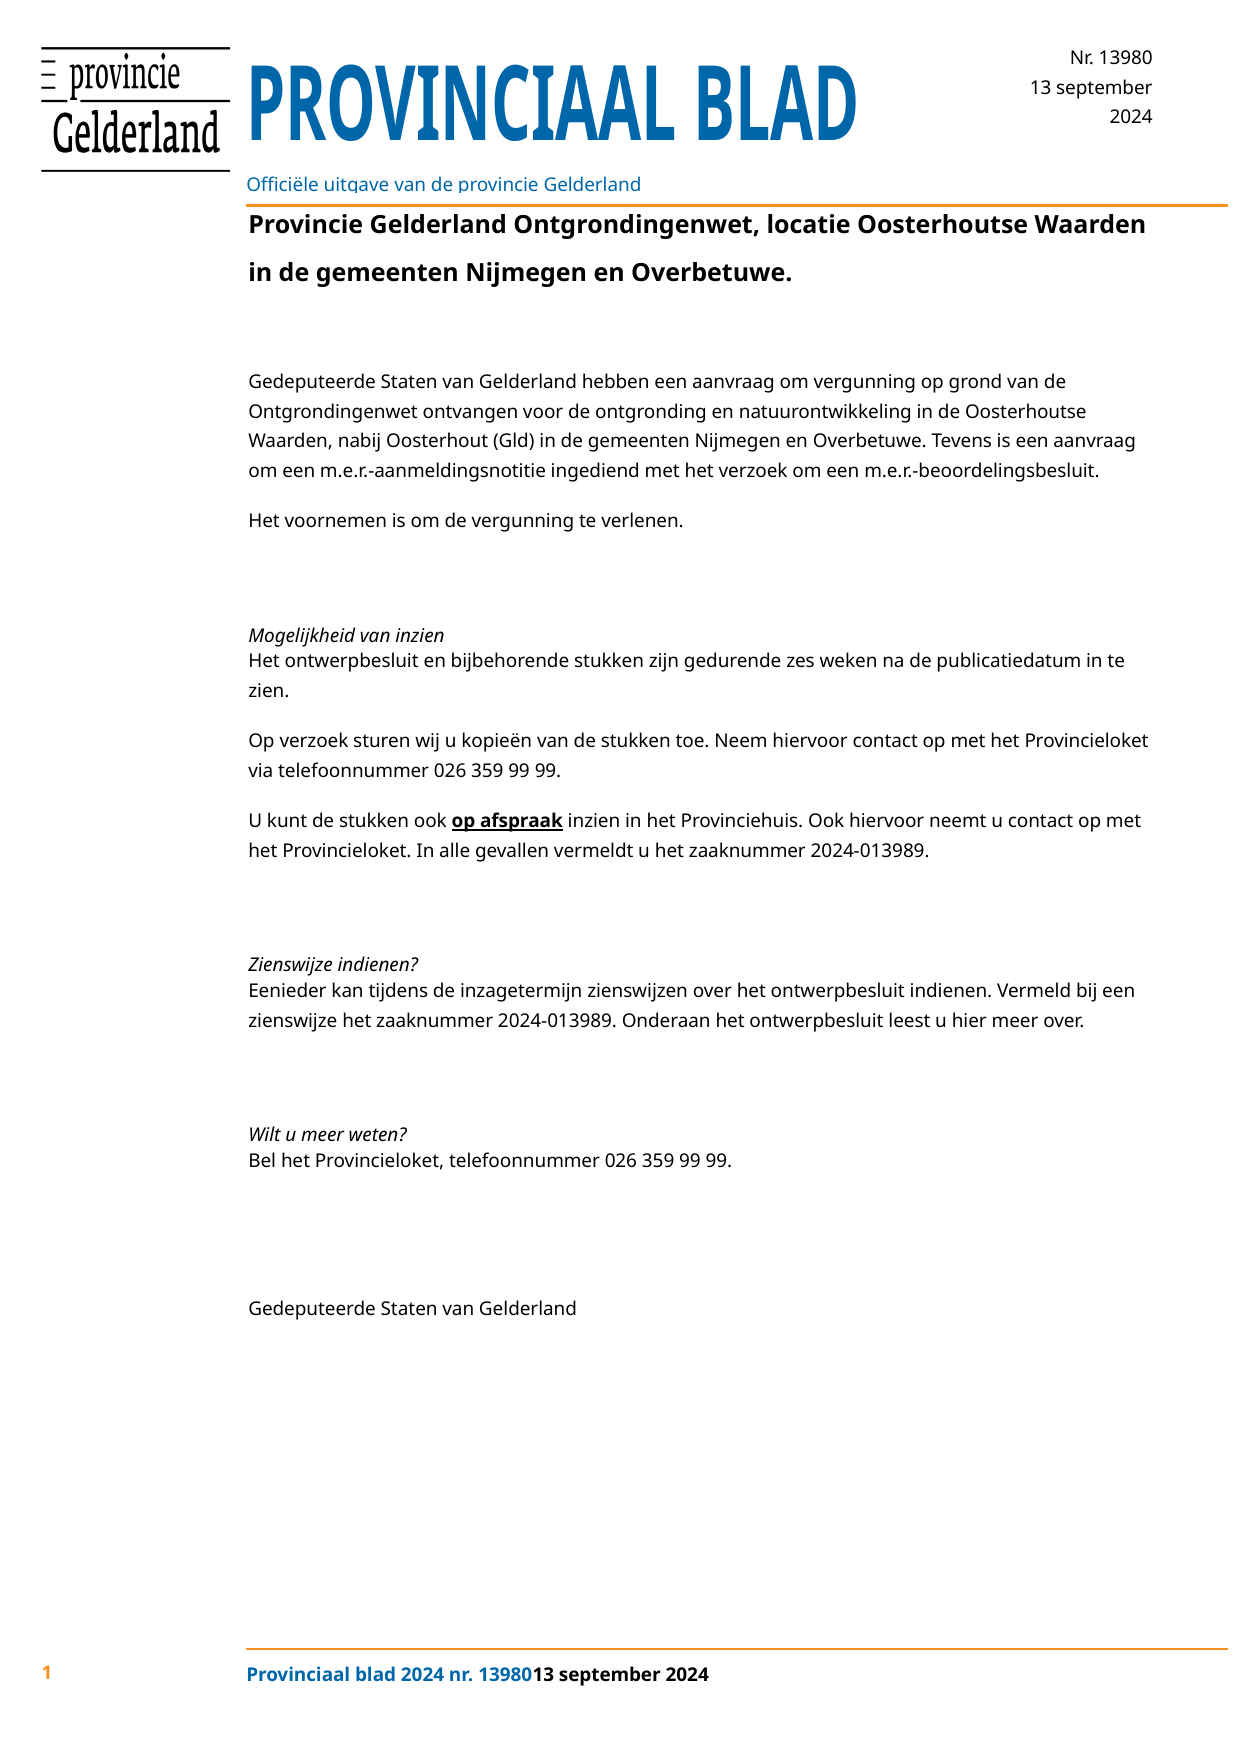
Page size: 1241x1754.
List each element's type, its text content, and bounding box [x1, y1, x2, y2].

text Het ontwerpbesluit en bijbehorende stukken zijn gedurende zes weken na de publicatiedatum in te zien. [248, 648, 1152, 703]
text Gedeputeerde Staten van Gelderland [248, 1296, 1152, 1321]
text Gedeputeerde Staten van Gelderland hebben een aanvraag om vergunning op grond van de Ontgrondingenwet ontvangen voor de ontgronding en natuurontwikkeling in de Oosterhoutse Waarden, nabij Oosterhout (Gld) in de gemeenten Nijmegen en Overbetuwe. Tevens is een aanvraag om een m.e.r.-aanmeldingsnotitie ingediend met het verzoek om een m.e.r.-beoordelingsbesluit. [248, 368, 1152, 483]
text U kunt de stukken ook op afspraak inzien in het Provinciehuis. Ook hiervoor neemt u contact op met het Provincieloket. In alle gevallen vermeldt u het zaaknummer 2024-013989. [248, 808, 1152, 863]
text Bel het Provincieloket, telefoonnummer 026 359 99 99. [248, 1147, 1152, 1173]
text Eenieder kan tijdens de inzagetermijn zienswijzen over het ontwerpbesluit indienen. Vermeld bij een zienswijze het zaaknummer 2024-013989. Onderaan het ontwerpbesluit leest u hier meer over. [248, 977, 1152, 1033]
text Wilt u meer weten? [248, 1121, 1152, 1147]
text Het voornemen is om de vergunning te verlenen. [248, 507, 1152, 533]
text Provincie Gelderland Ontgrondingenwet, locatie Oosterhoutse Waarden in de gemeenten Nijmegen en Overbetuwe. [248, 207, 1152, 288]
picture [41, 47, 231, 172]
text Mogelijkheid van inzien [248, 622, 1152, 648]
text Zienswijze indienen? [248, 952, 1152, 977]
text Op verzoek sturen wij u kopieën van de stukken toe. Neem hiervoor contact op met het Provincieloket via telefoonnummer 026 359 99 99. [248, 728, 1152, 783]
